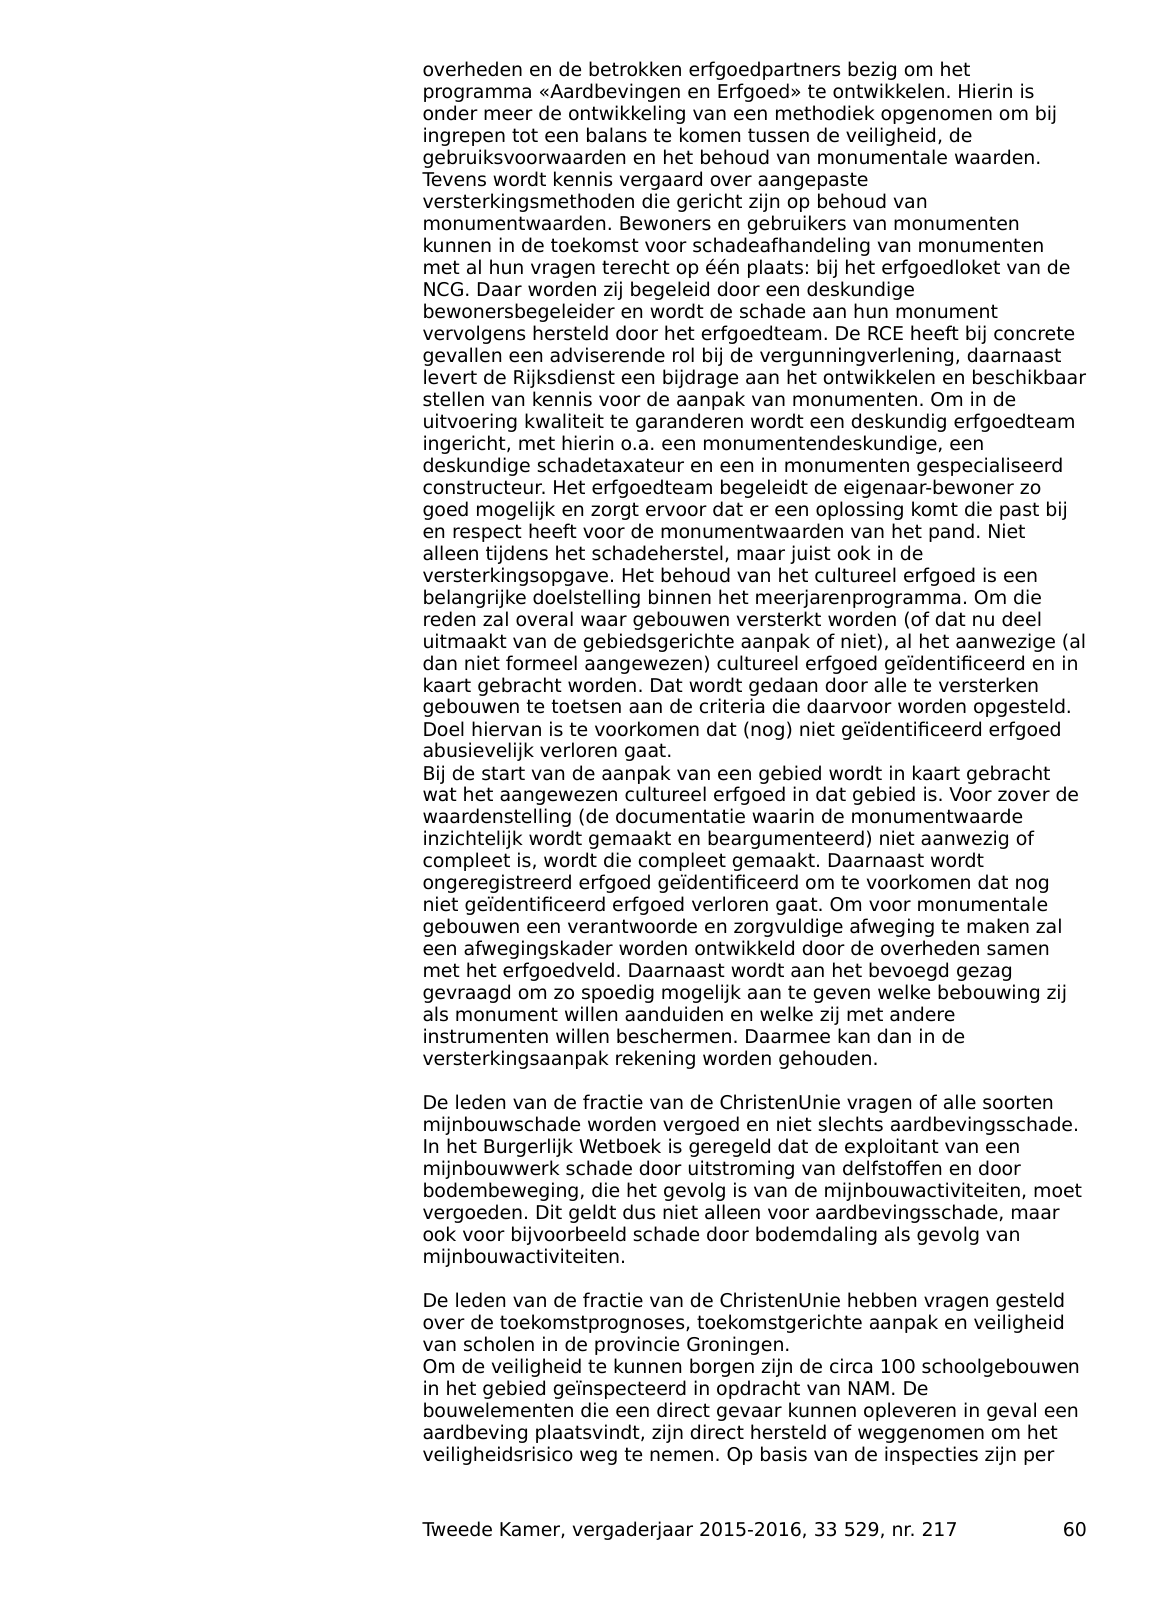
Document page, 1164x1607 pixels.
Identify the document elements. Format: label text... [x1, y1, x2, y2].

text De leden van de fractie van de ChristenUnie vragen of alle soorten mijnbouwschade worden vergoed en niet slechts aardbevingsschade. [422, 1092, 1087, 1136]
text Om de veiligheid te kunnen borgen zijn de circa 100 schoolgebouwen in het gebied geïnspecteerd in opdracht van NAM. De bouwelementen die een direct gevaar kunnen opleveren in geval een aardbeving plaatsvindt, zijn direct hersteld of weggenomen om het veiligheidsrisico weg te nemen. Op basis van de inspecties zijn per [422, 1356, 1087, 1466]
text In het Burgerlijk Wetboek is geregeld dat de exploitant van een mijnbouwwerk schade door uitstroming van delfstoffen en door bodembeweging, die het gevolg is van de mijnbouwactiviteiten, moet vergoeden. Dit geldt dus niet alleen voor aardbevingsschade, maar ook voor bijvoorbeeld schade door bodemdaling als gevolg van mijnbouwactiviteiten. [422, 1136, 1087, 1268]
text De leden van de fractie van de ChristenUnie hebben vragen gesteld over de toekomstprognoses, toekomstgerichte aanpak en veiligheid van scholen in de provincie Groningen. [422, 1290, 1087, 1356]
text overheden en de betrokken erfgoedpartners bezig om het programma «Aardbevingen en Erfgoed» te ontwikkelen. Hierin is onder meer de ontwikkeling van een methodiek opgenomen om bij ingrepen tot een balans te komen tussen de veiligheid, de gebruiksvoorwaarden en het behoud van monumentale waarden. Tevens wordt kennis vergaard over aangepaste versterkingsmethoden die gericht zijn op behoud van monumentwaarden. Bewoners en gebruikers van monumenten kunnen in de toekomst voor schadeafhandeling van monumenten met al hun vragen terecht op één plaats: bij het erfgoedloket van de NCG. Daar worden zij begeleid door een deskundige bewonersbegeleider en wordt de schade aan hun monument vervolgens hersteld door het erfgoedteam. De RCE heeft bij concrete gevallen een adviserende rol bij de vergunningverlening, daarnaast levert de Rijksdienst een bijdrage aan het ontwikkelen en beschikbaar stellen van kennis voor de aanpak van monumenten. Om in de uitvoering kwaliteit te garanderen wordt een deskundig erfgoedteam ingericht, met hierin o.a. een monumentendeskundige, een deskundige schadetaxateur en een in monumenten gespecialiseerd constructeur. Het erfgoedteam begeleidt de eigenaar-bewoner zo goed mogelijk en zorgt ervoor dat er een oplossing komt die past bij en respect heeft voor de monumentwaarden van het pand. Niet alleen tijdens het schadeherstel, maar juist ook in de versterkingsopgave. Het behoud van het cultureel erfgoed is een belangrijke doelstelling binnen het meerjarenprogramma. Om die reden zal overal waar gebouwen versterkt worden (of dat nu deel uitmaakt van de gebiedsgerichte aanpak of niet), al het aanwezige (al dan niet formeel aangewezen) cultureel erfgoed geïdentificeerd en in kaart gebracht worden. Dat wordt gedaan door alle te versterken gebouwen te toetsen aan de criteria die daarvoor worden opgesteld. Doel hiervan is te voorkomen dat (nog) niet geïdentificeerd erfgoed abusievelijk verloren gaat. [422, 59, 1087, 762]
text Bij de start van de aanpak van een gebied wordt in kaart gebracht wat het aangewezen cultureel erfgoed in dat gebied is. Voor zover de waardenstelling (de documentatie waarin de monumentwaarde inzichtelijk wordt gemaakt en beargumenteerd) niet aanwezig of compleet is, wordt die compleet gemaakt. Daarnaast wordt ongeregistreerd erfgoed geïdentificeerd om te voorkomen dat nog niet geïdentificeerd erfgoed verloren gaat. Om voor monumentale gebouwen een verantwoorde en zorgvuldige afweging te maken zal een afwegingskader worden ontwikkeld door de overheden samen met het erfgoedveld. Daarnaast wordt aan het bevoegd gezag gevraagd om zo spoedig mogelijk aan te geven welke bebouwing zij als monument willen aanduiden en welke zij met andere instrumenten willen beschermen. Daarmee kan dan in de versterkingsaanpak rekening worden gehouden. [422, 762, 1087, 1070]
